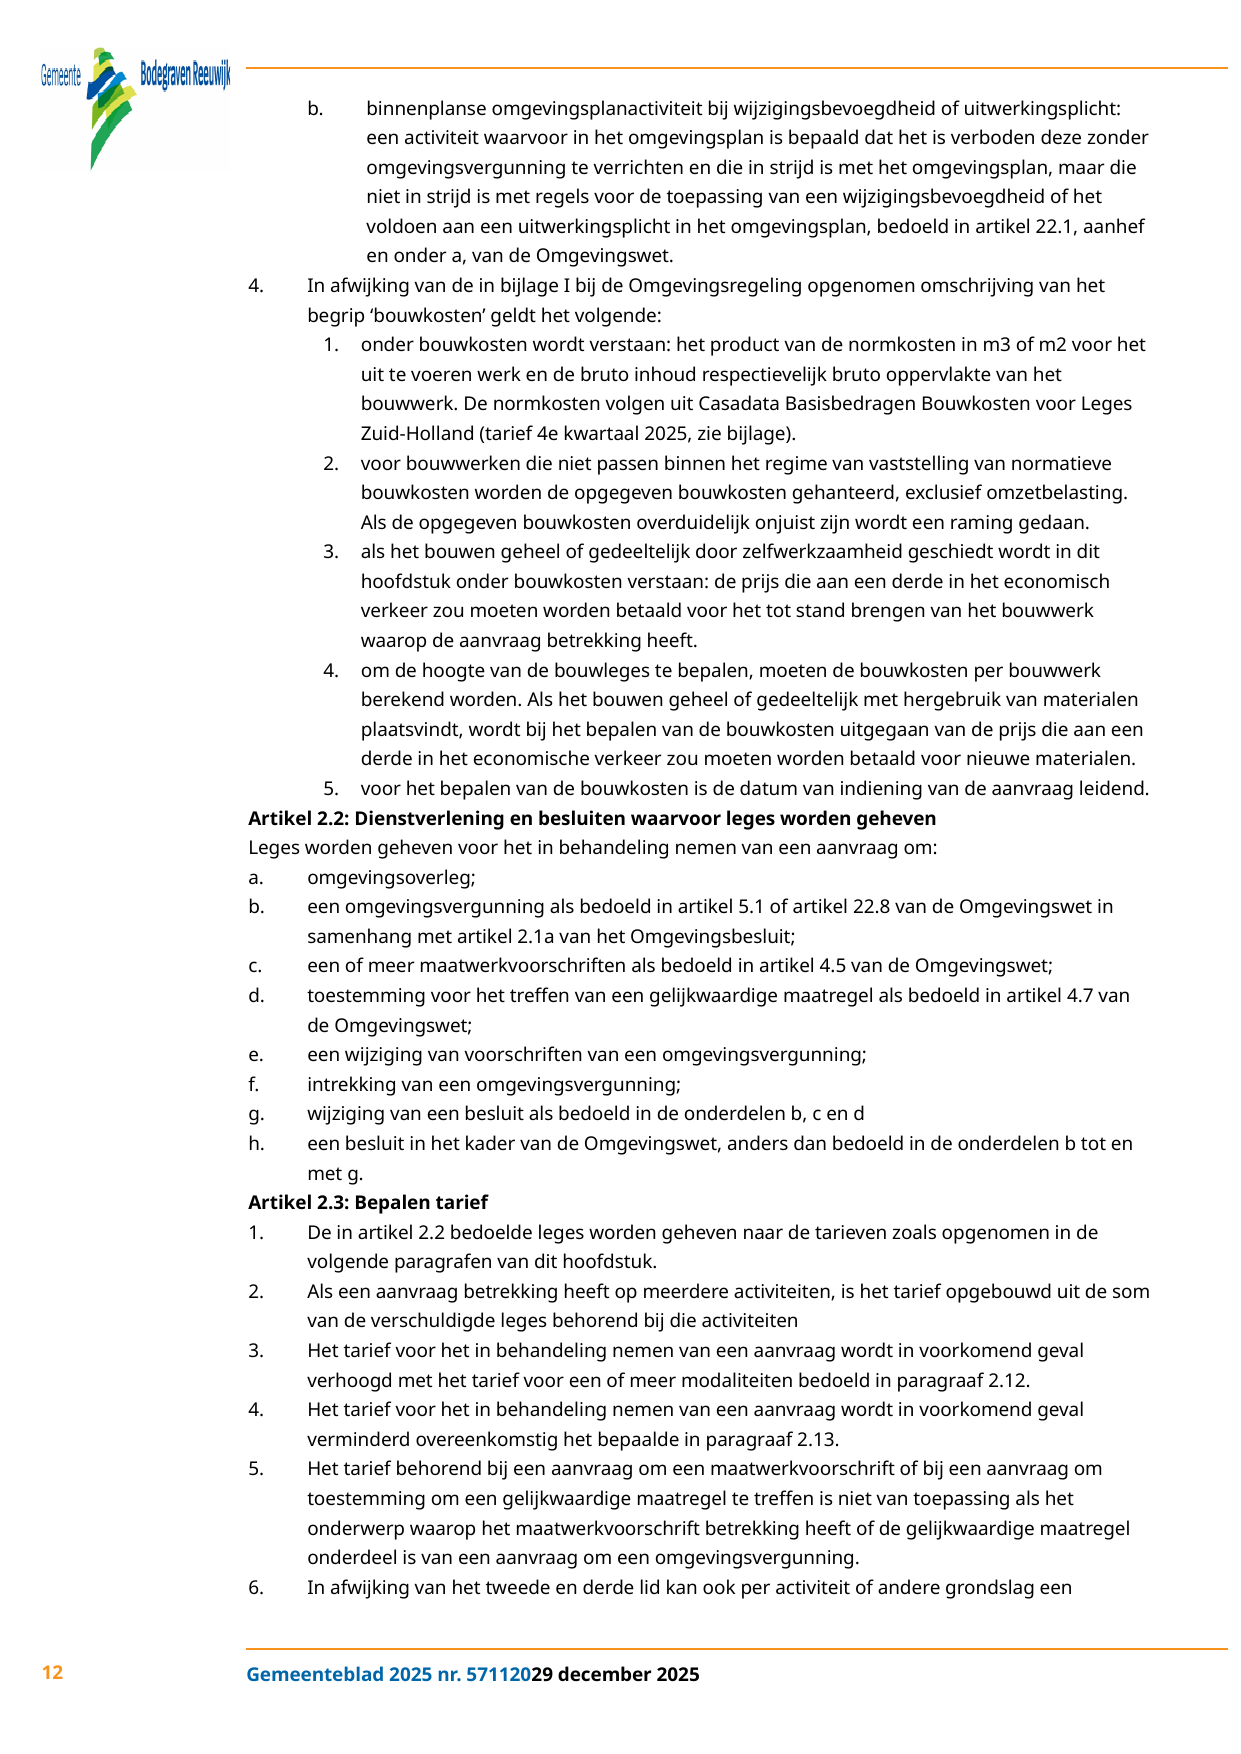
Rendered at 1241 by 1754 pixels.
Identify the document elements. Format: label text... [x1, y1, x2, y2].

text Leges worden geheven voor het in behandeling nemen van een aanvraag om: [248, 834, 1152, 860]
text Artikel 2.2: Dienstverlening en besluiten waarvoor leges worden geheven [248, 805, 1152, 831]
text Artikel 2.3: Bepalen tarief [248, 1189, 1152, 1215]
list een of meer maatwerkvoorschriften als bedoeld in artikel 4.5 van de Omgevingswet; [248, 953, 1152, 978]
list een omgevingsvergunning als bedoeld in artikel 5.1 of artikel 22.8 van de Omgevingswet in samenhang met artikel 2.1a van het Omgevingsbesluit; [248, 893, 1152, 949]
list In afwijking van de in bijlage I bij de Omgevingsregeling opgenomen omschrijving van het begrip ‘bouwkosten’ geldt het volgende: [248, 272, 1152, 328]
list omgevingsoverleg; [248, 864, 1152, 890]
list een besluit in het kader van de Omgevingswet, anders dan bedoeld in de onderdelen b tot en met g. [248, 1130, 1152, 1186]
list wijziging van een besluit als bedoeld in de onderdelen b, c en d [248, 1101, 1152, 1126]
list Als een aanvraag betrekking heeft op meerdere activiteiten, is het tarief opgebouwd uit de som van de verschuldigde leges behorend bij die activiteiten [248, 1278, 1152, 1333]
list om de hoogte van de bouwleges te bepalen, moeten de bouwkosten per bouwwerk berekend worden. Als het bouwen geheel of gedeeltelijk met hergebruik van materialen plaatsvindt, wordt bij het bepalen van de bouwkosten uitgegaan van de prijs die aan een derde in het economische verkeer zou moeten worden betaald voor nieuwe materialen. [323, 657, 1152, 771]
list In afwijking van het tweede en derde lid kan ook per activiteit of andere grondslag een [248, 1574, 1152, 1600]
list als het bouwen geheel of gedeeltelijk door zelfwerkzaamheid geschiedt wordt in dit hoofdstuk onder bouwkosten verstaan: de prijs die aan een derde in het economisch verkeer zou moeten worden betaald voor het tot stand brengen van het bouwwerk waarop de aanvraag betrekking heeft. [323, 538, 1152, 653]
list Het tarief behorend bij een aanvraag om een maatwerkvoorschrift of bij een aanvraag om toestemming om een gelijkwaardige maatregel te treffen is niet van toepassing als het onderwerp waarop het maatwerkvoorschrift betrekking heeft of de gelijkwaardige maatregel onderdeel is van een aanvraag om een omgevingsvergunning. [248, 1456, 1152, 1570]
list voor het bepalen van de bouwkosten is de datum van indiening van de aanvraag leidend. [323, 775, 1152, 801]
list voor bouwwerken die niet passen binnen het regime van vaststelling van normatieve bouwkosten worden de opgegeven bouwkosten gehanteerd, exclusief omzetbelasting. Als de opgegeven bouwkosten overduidelijk onjuist zijn wordt een raming gedaan. [323, 450, 1152, 535]
list onder bouwkosten wordt verstaan: het product van de normkosten in m3 of m2 voor het uit te voeren werk en de bruto inhoud respectievelijk bruto oppervlakte van het bouwwerk. De normkosten volgen uit Casadata Basisbedragen Bouwkosten voor Leges Zuid-Holland (tarief 4e kwartaal 2025, zie bijlage). [323, 331, 1152, 446]
list Het tarief voor het in behandeling nemen van een aanvraag wordt in voorkomend geval verhoogd met het tarief voor een of meer modaliteiten bedoeld in paragraaf 2.12. [248, 1337, 1152, 1393]
picture [41, 47, 231, 172]
list een wijziging van voorschriften van een omgevingsvergunning; [248, 1041, 1152, 1067]
list De in artikel 2.2 bedoelde leges worden geheven naar de tarieven zoals opgenomen in de volgende paragrafen van dit hoofdstuk. [248, 1219, 1152, 1274]
list toestemming voor het treffen van een gelijkwaardige maatregel als bedoeld in artikel 4.7 van de Omgevingswet; [248, 982, 1152, 1038]
list binnenplanse omgevingsplanactiviteit bij wijzigingsbevoegdheid of uitwerkingsplicht: een activiteit waarvoor in het omgevingsplan is bepaald dat het is verboden deze zonder omgevingsvergunning te verrichten en die in strijd is met het omgevingsplan, maar die niet in strijd is met regels voor de toepassing van een wijzigingsbevoegdheid of het voldoen aan een uitwerkingsplicht in het omgevingsplan, bedoeld in artikel 22.1, aanhef en onder a, van de Omgevingswet. [307, 95, 1152, 268]
list intrekking van een omgevingsvergunning; [248, 1071, 1152, 1097]
list Het tarief voor het in behandeling nemen van een aanvraag wordt in voorkomend geval verminderd overeenkomstig het bepaalde in paragraaf 2.13. [248, 1396, 1152, 1452]
